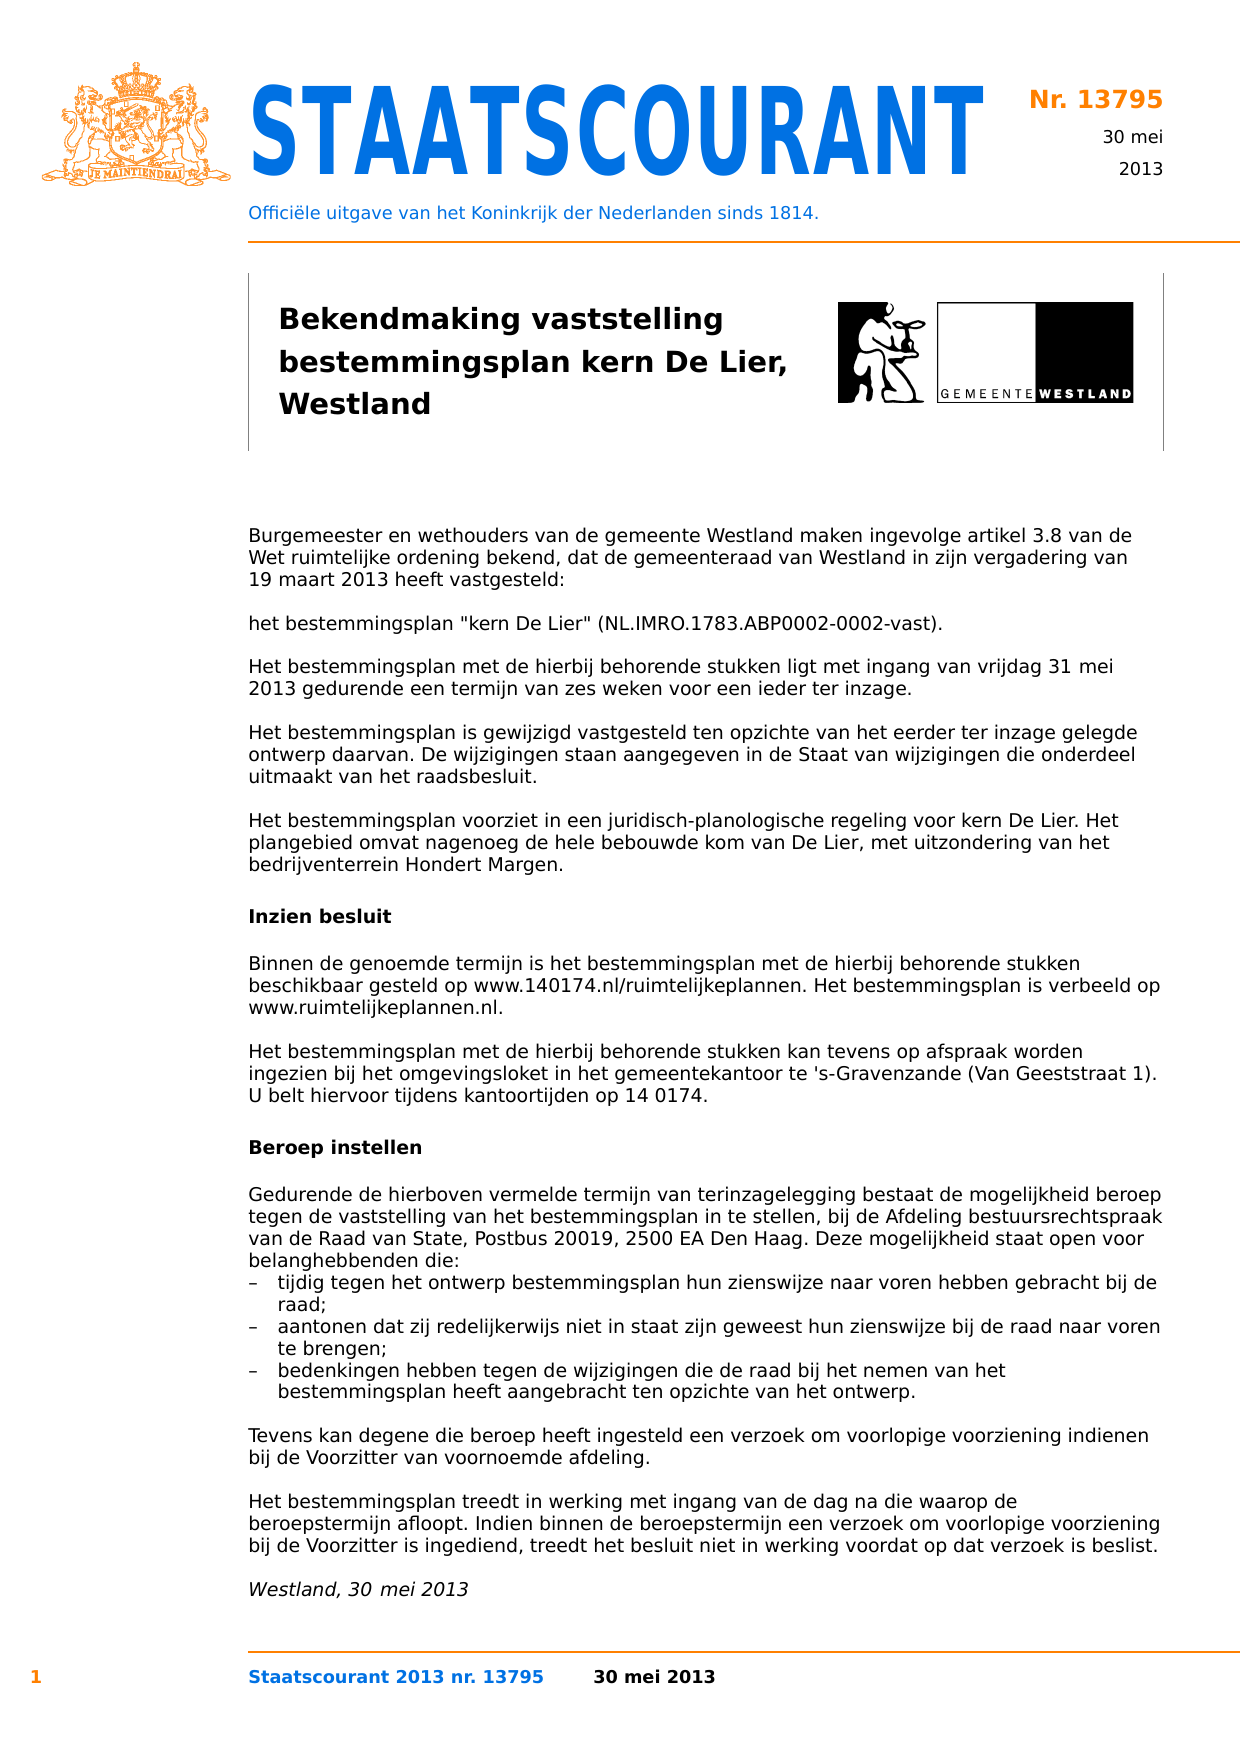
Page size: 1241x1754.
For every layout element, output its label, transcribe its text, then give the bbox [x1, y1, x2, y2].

table_cell Officiële uitgave van het Koninkrijk der Nederlanden sinds 1814. [248, 203, 1240, 241]
text Westland, 30 mei 2013 [248, 1579, 1163, 1601]
text – tijdig tegen het ontwerp bestemmingsplan hun zienswijze naar voren hebben gebracht bij de raad; [248, 1272, 1163, 1316]
text Het bestemmingsplan met de hierbij behorende stukken ligt met ingang van vrijdag 31 mei 2013 gedurende een termijn van zes weken voor een ieder ter inzage. [248, 656, 1163, 700]
table_header Nr. 13795 [998, 62, 1240, 121]
subtitle Inzien besluit [248, 906, 1163, 928]
text Gedurende de hierboven vermelde termijn van terinzagelegging bestaat de mogelijkheid beroep tegen de vaststelling van het bestemmingsplan in te stellen, bij de Afdeling bestuursrechtspraak van de Raad van State, Postbus 20019, 2500 EA Den Haag. Deze mogelijkheid staat open voor belanghebbenden die: [248, 1184, 1163, 1272]
picture [41, 62, 231, 186]
table_cell 2013 [998, 153, 1240, 203]
text Het bestemmingsplan voorziet in een juridisch-planologische regeling voor kern De Lier. Het plangebied omvat nagenoeg de hele bebouwde kom van De Lier, met uitzondering van het bedrijventerrein Hondert Margen. [248, 810, 1163, 876]
text Het bestemmingsplan treedt in werking met ingang van de dag na die waarop de beroepstermijn afloopt. Indien binnen de beroepstermijn een verzoek om voorlopige voorziening bij de Voorzitter is ingediend, treedt het besluit niet in werking voordat op dat verzoek is beslist. [248, 1491, 1163, 1557]
subtitle Bekendmaking vaststelling bestemmingsplan kern De Lier, Westland [249, 273, 1163, 451]
text Burgemeester en wethouders van de gemeente Westland maken ingevolge artikel 3.8 van de Wet ruimtelijke ordening bekend, dat de gemeenteraad van Westland in zijn vergadering van 19 maart 2013 heeft vastgesteld: [248, 525, 1163, 591]
text – aantonen dat zij redelijkerwijs niet in staat zijn geweest hun zienswijze bij de raad naar voren te brengen; [248, 1316, 1163, 1359]
picture [838, 302, 1134, 403]
text – bedenkingen hebben tegen de wijzigingen die de raad bij het nemen van het bestemmingsplan heeft aangebracht ten opzichte van het ontwerp. [248, 1359, 1163, 1403]
text Tevens kan degene die beroep heeft ingesteld een verzoek om voorlopige voorziening indienen bij de Voorzitter van voornoemde afdeling. [248, 1425, 1163, 1469]
text Het bestemmingsplan is gewijzigd vastgesteld ten opzichte van het eerder ter inzage gelegde ontwerp daarvan. De wijzigingen staan aangegeven in de Staat van wijzigingen die onderdeel uitmaakt van het raadsbesluit. [248, 722, 1163, 788]
subtitle Beroep instellen [248, 1137, 1163, 1159]
text Binnen de genoemde termijn is het bestemmingsplan met de hierbij behorende stukken beschikbaar gesteld op www.140174.nl/ruimtelijkeplannen. Het bestemmingsplan is verbeeld op www.ruimtelijkeplannen.nl. [248, 953, 1163, 1019]
table_cell 30 mei [998, 121, 1240, 153]
text het bestemmingsplan "kern De Lier" (NL.IMRO.1783.ABP0002-0002-vast). [248, 612, 1163, 634]
table_header STAATSCOURANT [248, 62, 998, 203]
table_header [25, 62, 248, 241]
text Het bestemmingsplan met de hierbij behorende stukken kan tevens op afspraak worden ingezien bij het omgevingsloket in het gemeentekantoor te 's-Gravenzande (Van Geeststraat 1). U belt hiervoor tijdens kantoortijden op 14 0174. [248, 1041, 1163, 1107]
